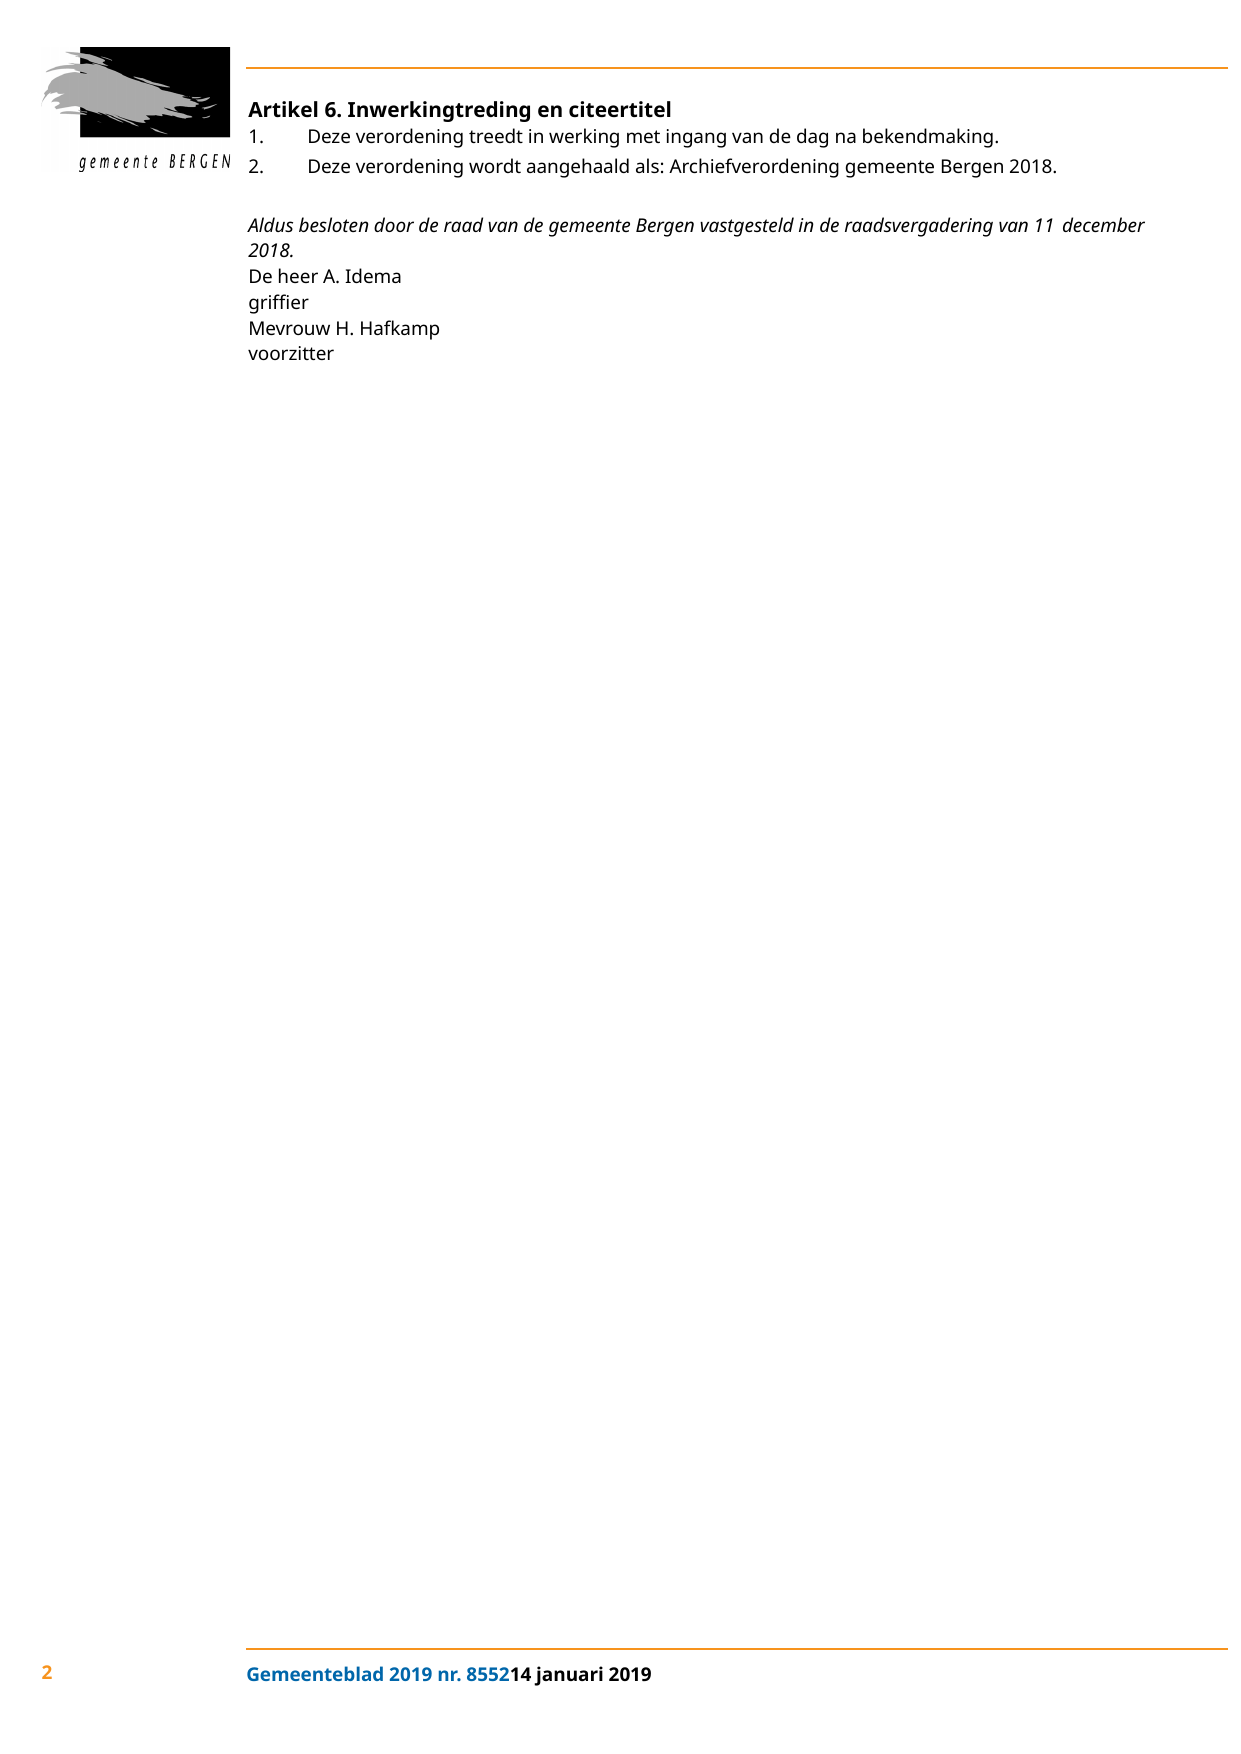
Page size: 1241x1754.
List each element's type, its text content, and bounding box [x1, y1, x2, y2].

text Artikel 6. Inwerkingtreding en citeertitel [248, 95, 1152, 123]
picture [41, 47, 231, 172]
text De heer A. Idema [248, 263, 1152, 289]
text Mevrouw H. Hafkamp [248, 315, 1152, 341]
text Aldus besloten door de raad van de gemeente Bergen vastgesteld in de raadsvergadering van 11 december 2018. [248, 212, 1152, 263]
list Deze verordening wordt aangehaald als: Archiefverordening gemeente Bergen 2018. [248, 153, 1152, 178]
text griffier [248, 289, 1152, 315]
list Deze verordening treedt in werking met ingang van de dag na bekendmaking. [248, 123, 1152, 149]
text voorzitter [248, 341, 1152, 366]
